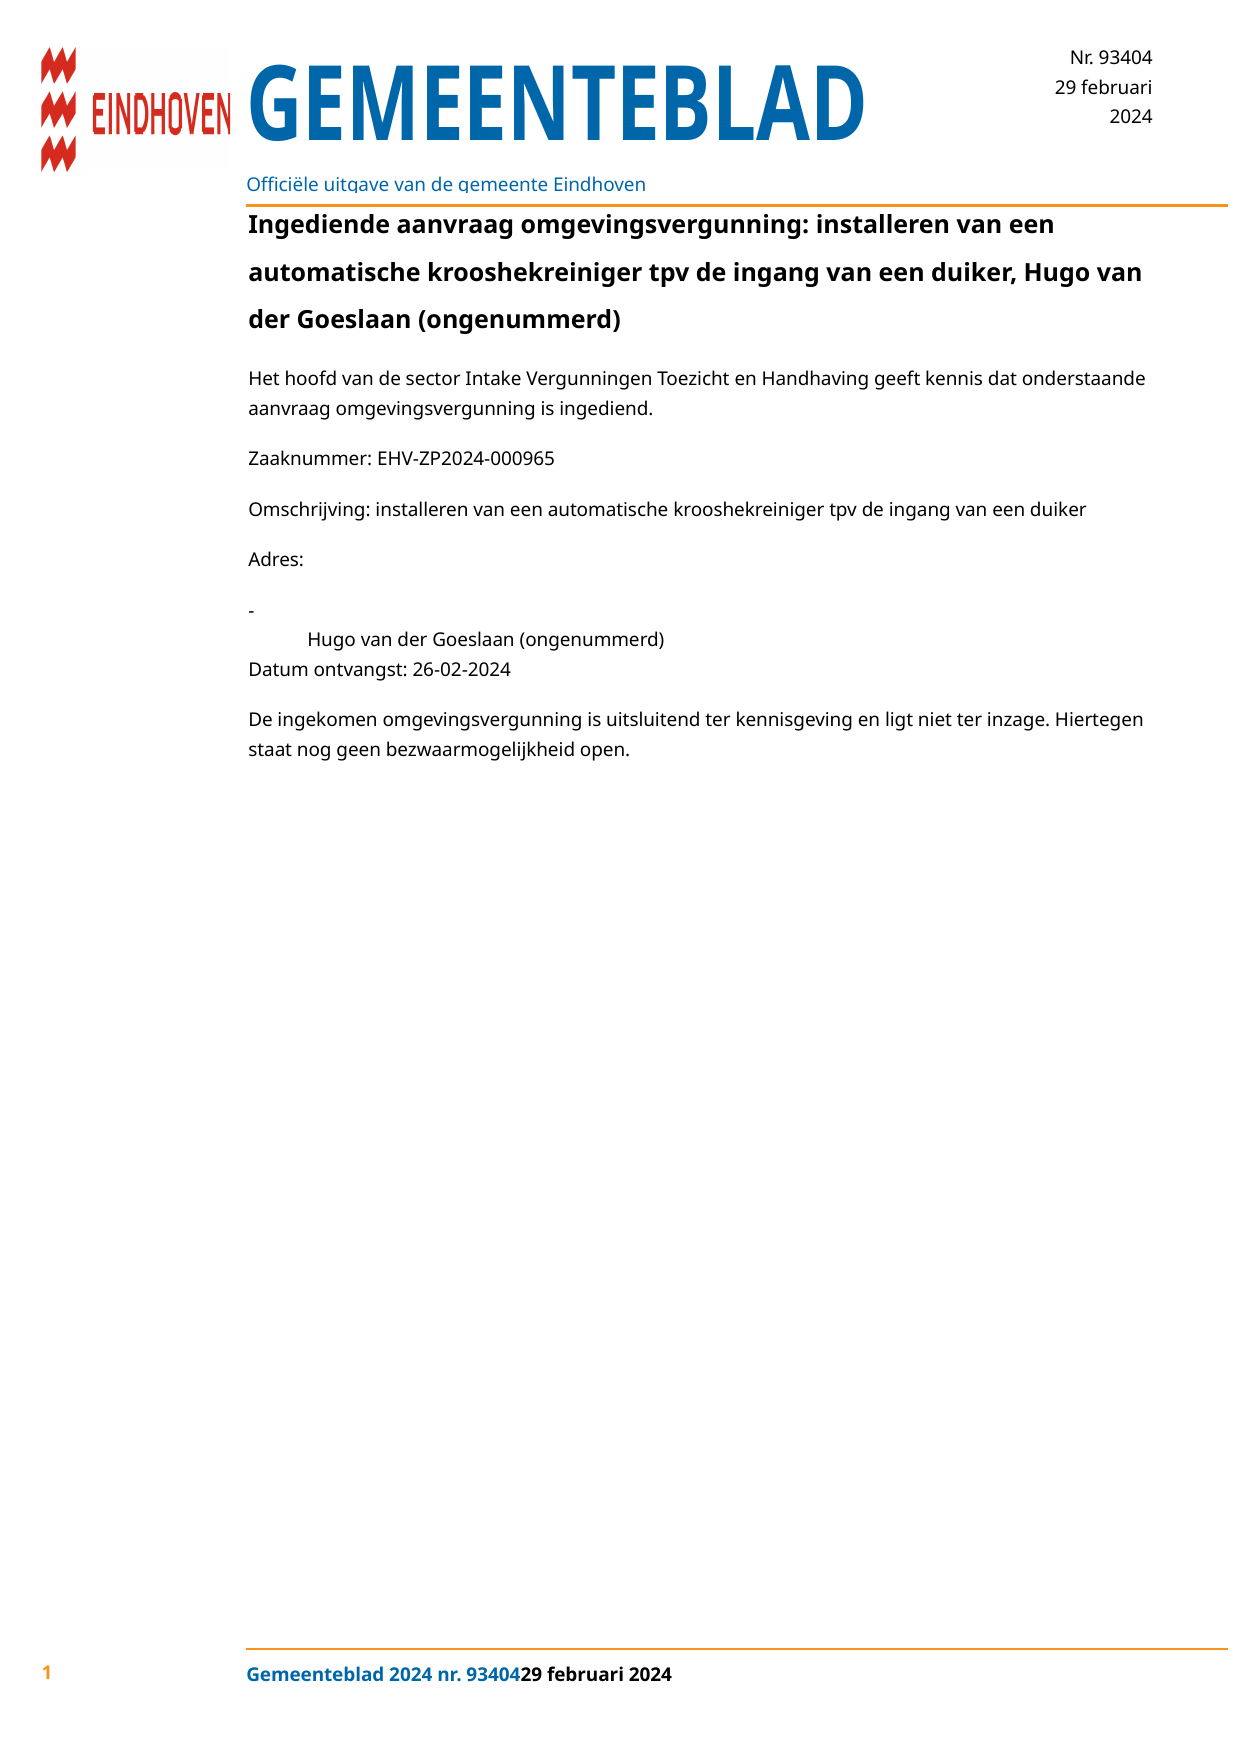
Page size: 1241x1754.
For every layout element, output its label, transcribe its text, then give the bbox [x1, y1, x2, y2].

text Het hoofd van de sector Intake Vergunningen Toezicht en Handhaving geeft kennis dat onderstaande aanvraag omgevingsvergunning is ingediend. [248, 366, 1152, 421]
text De ingekomen omgevingsvergunning is uitsluitend ter kennisgeving en ligt niet ter inzage. Hiertegen staat nog geen bezwaarmogelijkheid open. [248, 706, 1152, 762]
text Zaaknummer: EHV-ZP2024-000965 [248, 446, 1152, 471]
list Hugo van der Goeslaan (ongenummerd) [248, 626, 1152, 652]
text Omschrijving: installeren van een automatische krooshekreiniger tpv de ingang van een duiker [248, 496, 1152, 522]
picture [41, 47, 231, 172]
text Ingediende aanvraag omgevingsvergunning: installeren van een automatische krooshekreiniger tpv de ingang van een duiker, Hugo van der Goeslaan (ongenummerd) [248, 207, 1152, 336]
text Datum ontvangst: 26-02-2024 [248, 656, 1152, 682]
text Adres: [248, 546, 1152, 572]
